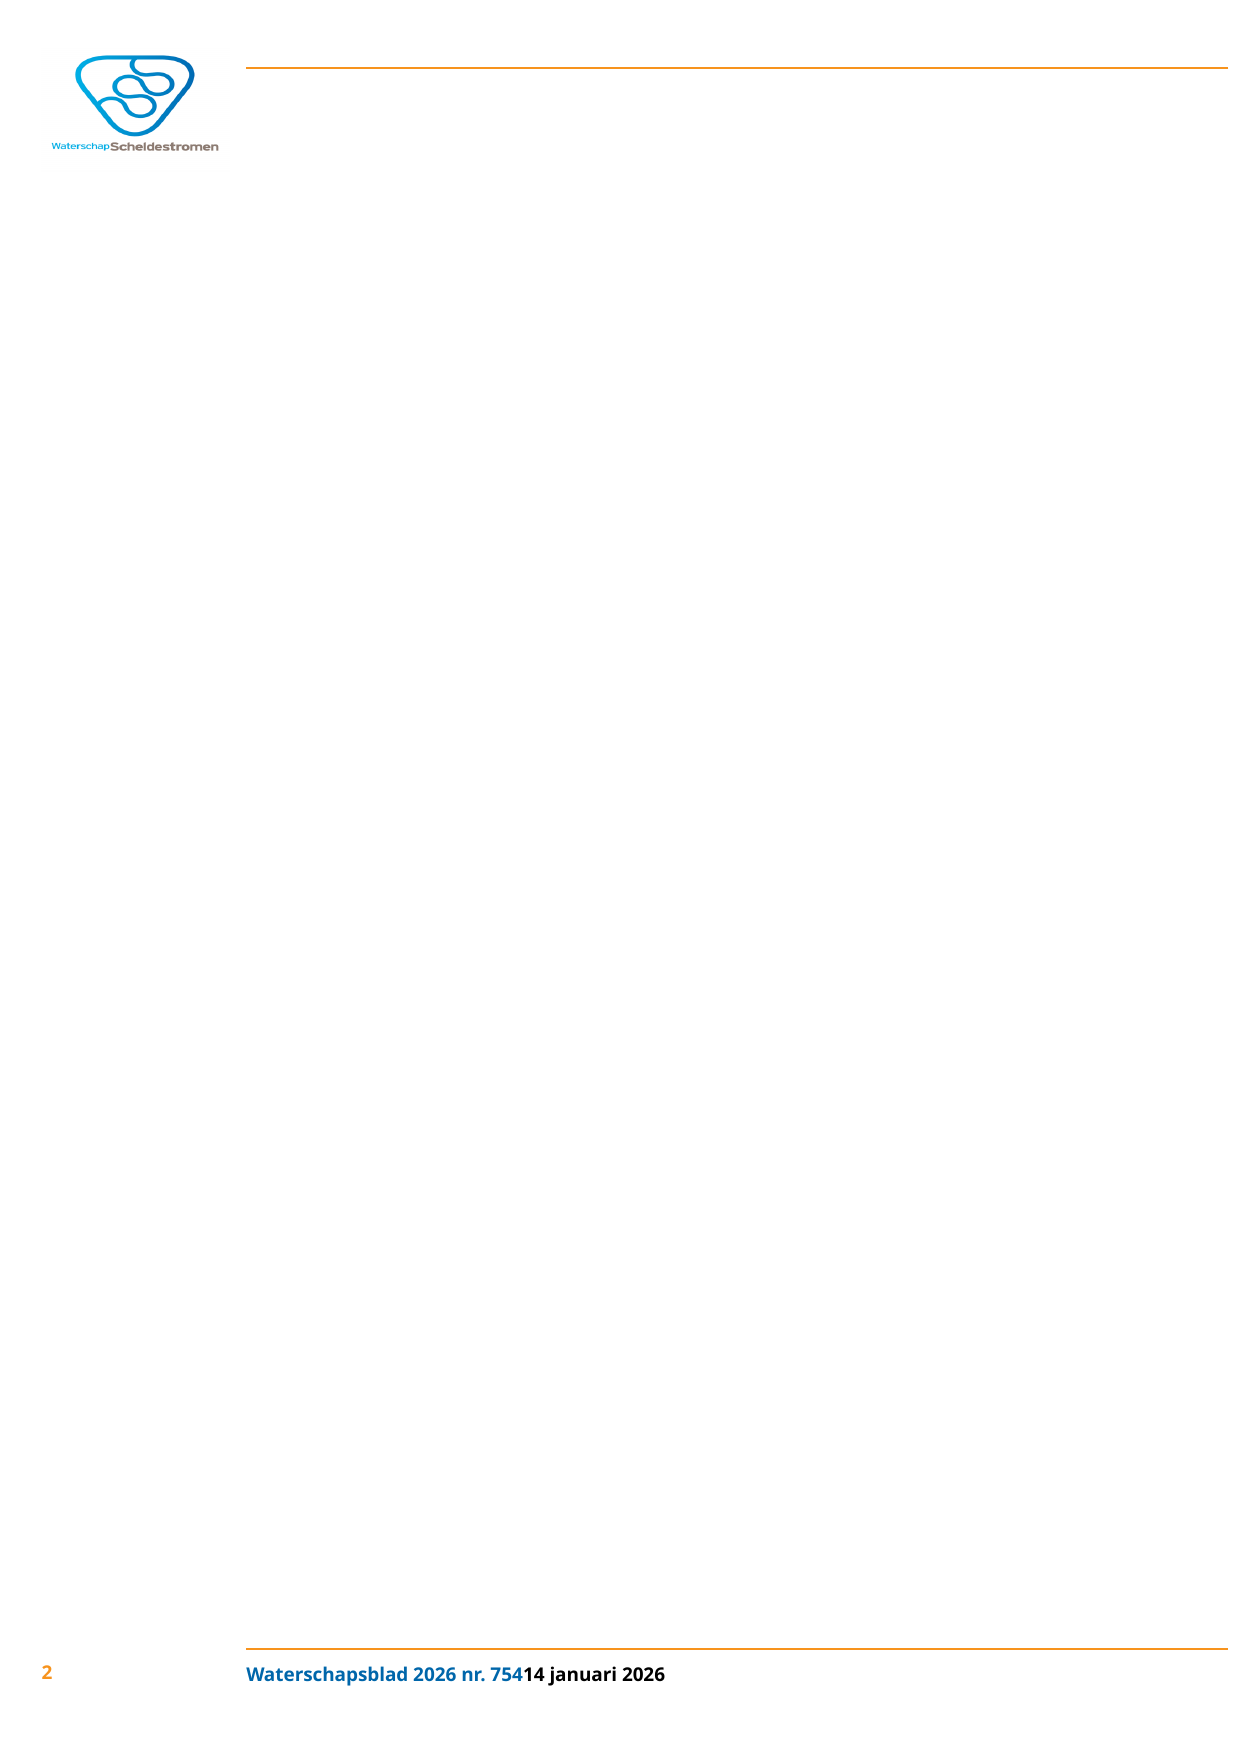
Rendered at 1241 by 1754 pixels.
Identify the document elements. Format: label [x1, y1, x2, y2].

picture [41, 47, 231, 172]
